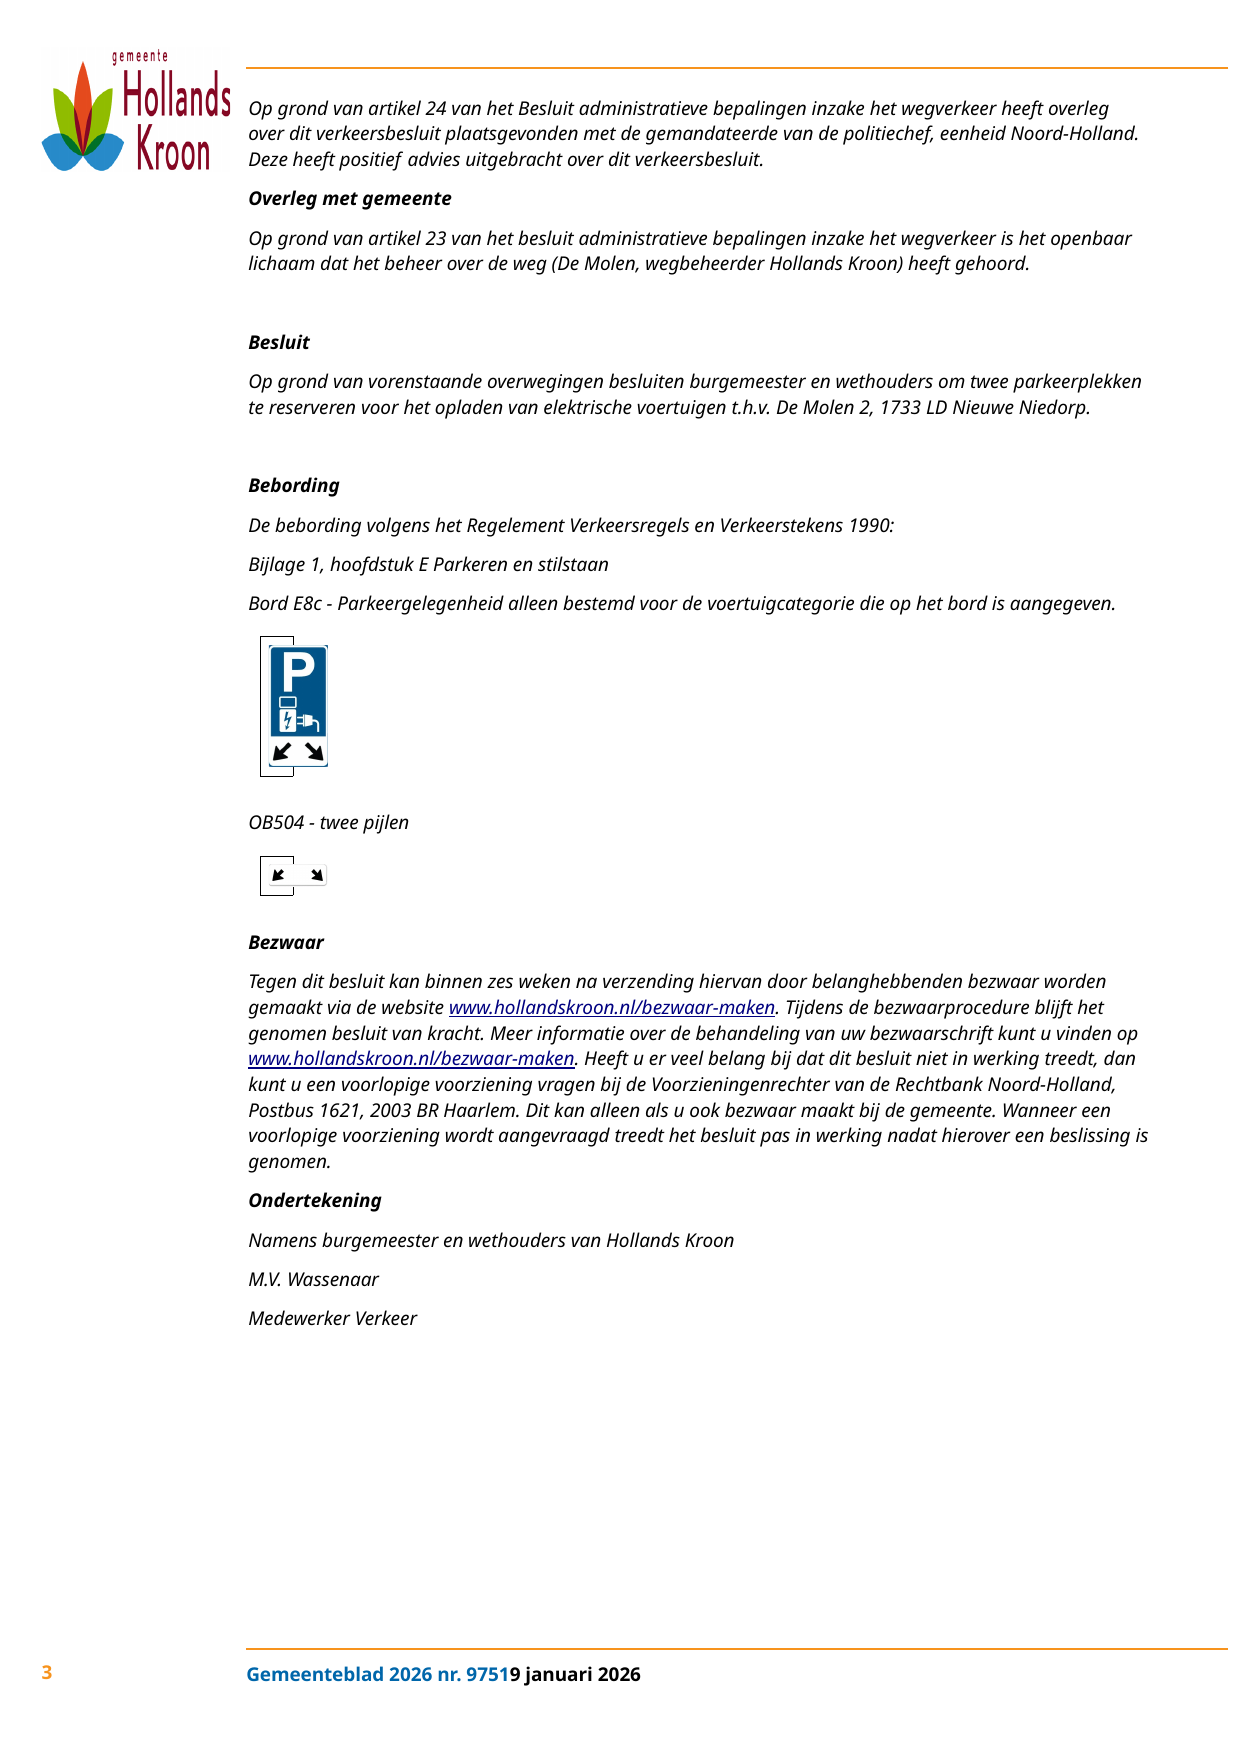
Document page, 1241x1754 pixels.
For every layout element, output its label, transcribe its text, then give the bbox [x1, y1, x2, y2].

picture [41, 47, 231, 172]
text OB504 - twee pijlen [248, 809, 1152, 835]
text Tegen dit besluit kan binnen zes weken na verzending hiervan door belanghebbenden bezwaar worden gemaakt via de website www.hollandskroon.nl/bezwaar-maken. Tijdens de bezwaarprocedure blijft het genomen besluit van kracht. Meer informatie over de behandeling van uw bezwaarschrift kunt u vinden op www.hollandskroon.nl/bezwaar-maken. Heeft u er veel belang bij dat dit besluit niet in werking treedt, dan kunt u een voorlopige voorziening vragen bij de Voorzieningenrechter van de Rechtbank Noord-Holland, Postbus 1621, 2003 BR Haarlem. Dit kan alleen als u ook bezwaar maakt bij de gemeente. Wanneer een voorlopige voorziening wordt aangevraagd treedt het besluit pas in werking nadat hierover een beslissing is genomen. [248, 968, 1152, 1174]
text Ondertekening [248, 1188, 1152, 1213]
text Bezwaar [248, 929, 1152, 955]
picture [268, 645, 328, 767]
text De bebording volgens het Regelement Verkeersregels en Verkeerstekens 1990: [248, 512, 1152, 538]
text Bijlage 1, hoofdstuk E Parkeren en stilstaan [248, 551, 1152, 577]
text Namens burgemeester en wethouders van Hollands Kroon [248, 1227, 1152, 1253]
picture [268, 864, 328, 887]
text Bebording [248, 473, 1152, 498]
text Op grond van vorenstaande overwegingen besluiten burgemeester en wethouders om twee parkeerplekken te reserveren voor het opladen van elektrische voertuigen t.h.v. De Molen 2, 1733 LD Nieuwe Niedorp. [248, 368, 1152, 420]
text Overleg met gemeente [248, 186, 1152, 211]
text Besluit [248, 329, 1152, 355]
text Medewerker Verkeer [248, 1305, 1152, 1331]
text Bord E8c - Parkeergelegenheid alleen bestemd voor de voertuigcategorie die op het bord is aangegeven. [248, 590, 1152, 616]
text Op grond van artikel 23 van het besluit administratieve bepalingen inzake het wegverkeer is het openbaar lichaam dat het beheer over de weg (De Molen, wegbeheerder Hollands Kroon) heeft gehoord. [248, 225, 1152, 276]
text Op grond van artikel 24 van het Besluit administratieve bepalingen inzake het wegverkeer heeft overleg over dit verkeersbesluit plaatsgevonden met de gemandateerde van de politiechef, eenheid Noord-Holland. Deze heeft positief advies uitgebracht over dit verkeersbesluit. [248, 95, 1152, 172]
text M.V. Wassenaar [248, 1266, 1152, 1292]
